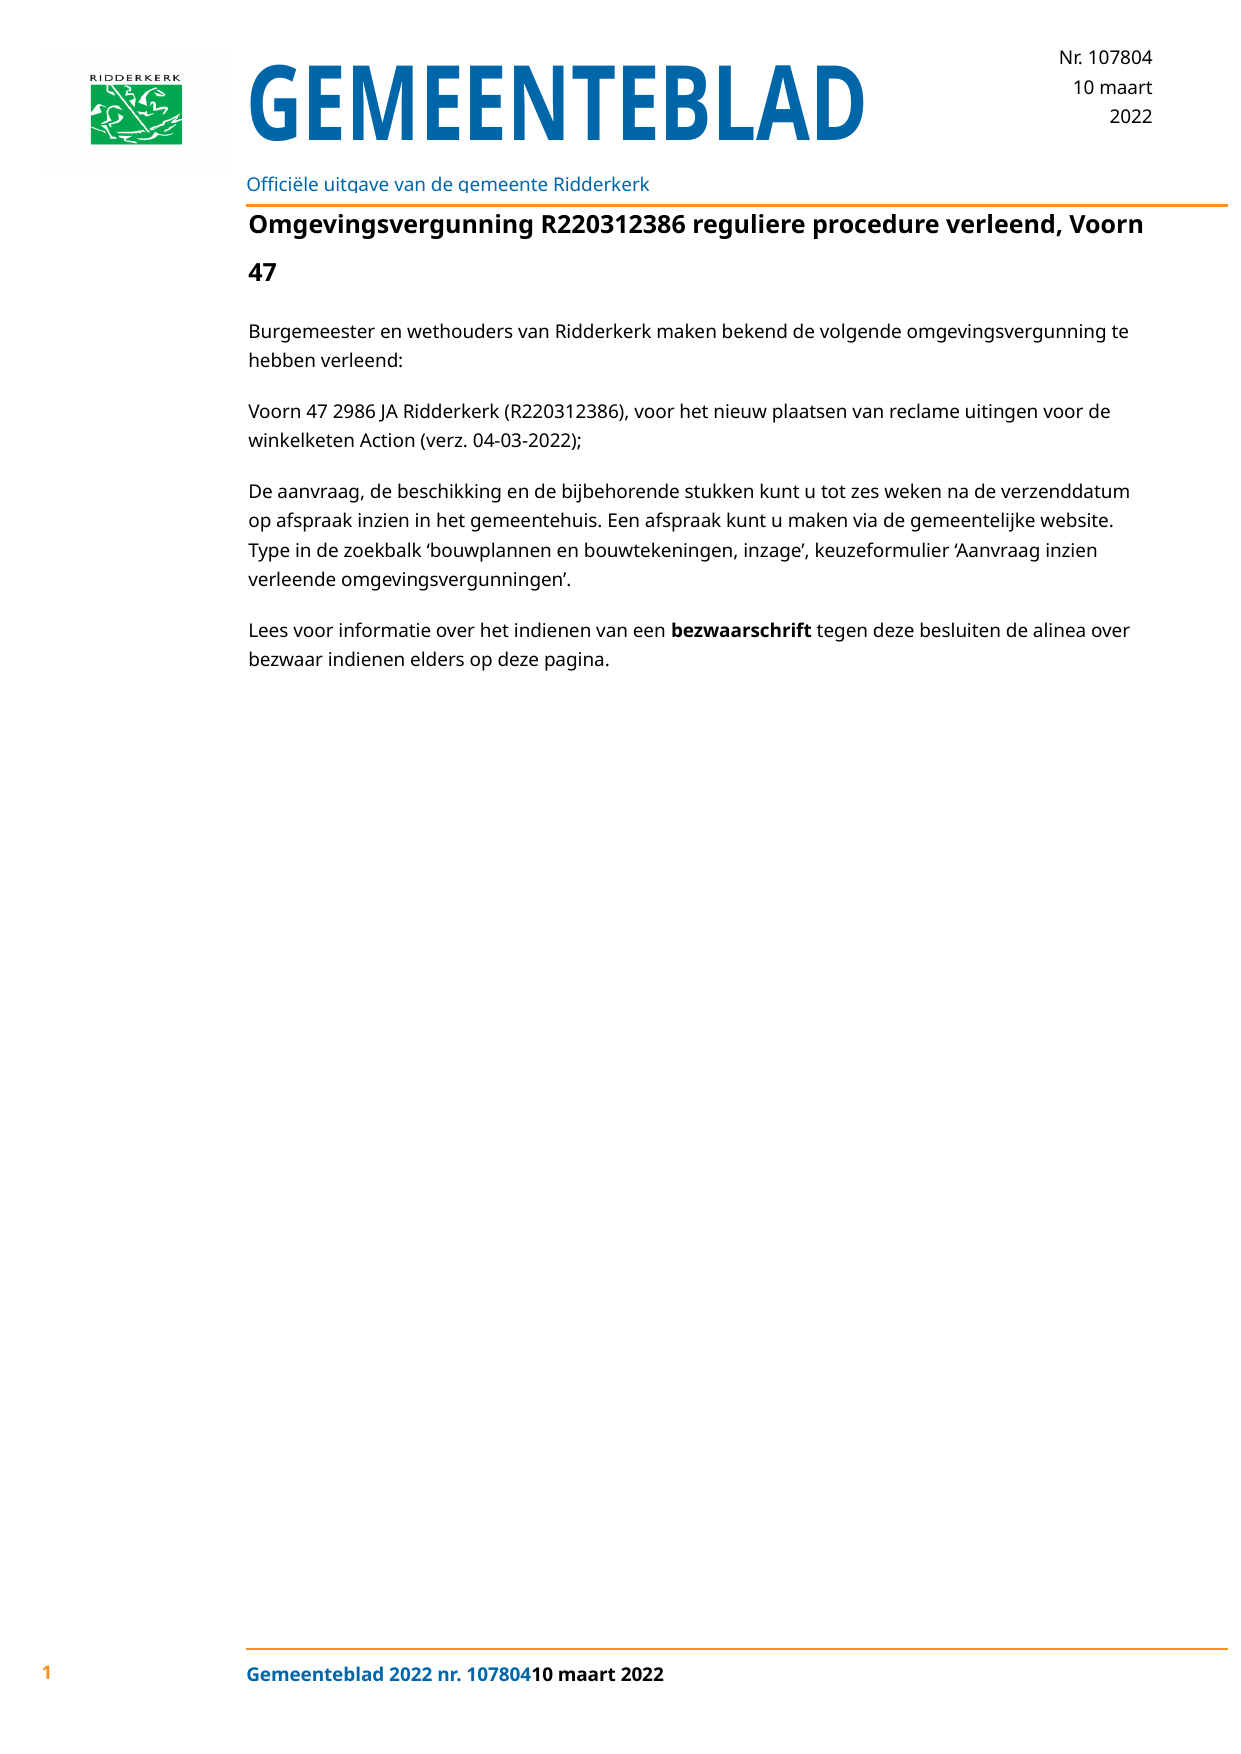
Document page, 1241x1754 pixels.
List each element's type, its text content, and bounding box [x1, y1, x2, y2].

text Omgevingsvergunning R220312386 reguliere procedure verleend, Voorn 47 [248, 207, 1152, 288]
picture [41, 47, 231, 172]
text Voorn 47 2986 JA Ridderkerk (R220312386), voor het nieuw plaatsen van reclame uitingen voor de winkelketen Action (verz. 04-03-2022); [248, 398, 1152, 453]
text Burgemeester en wethouders van Ridderkerk maken bekend de volgende omgevingsvergunning te hebben verleend: [248, 318, 1152, 373]
text De aanvraag, de beschikking en de bijbehorende stukken kunt u tot zes weken na de verzenddatum op afspraak inzien in het gemeentehuis. Een afspraak kunt u maken via de gemeentelijke website. Type in de zoekbalk ‘bouwplannen en bouwtekeningen, inzage’, keuzeformulier ‘Aanvraag inzien verleende omgevingsvergunningen’. [248, 478, 1152, 592]
text Lees voor informatie over het indienen van een bezwaarschrift tegen deze besluiten de alinea over bezwaar indienen elders op deze pagina. [248, 617, 1152, 672]
